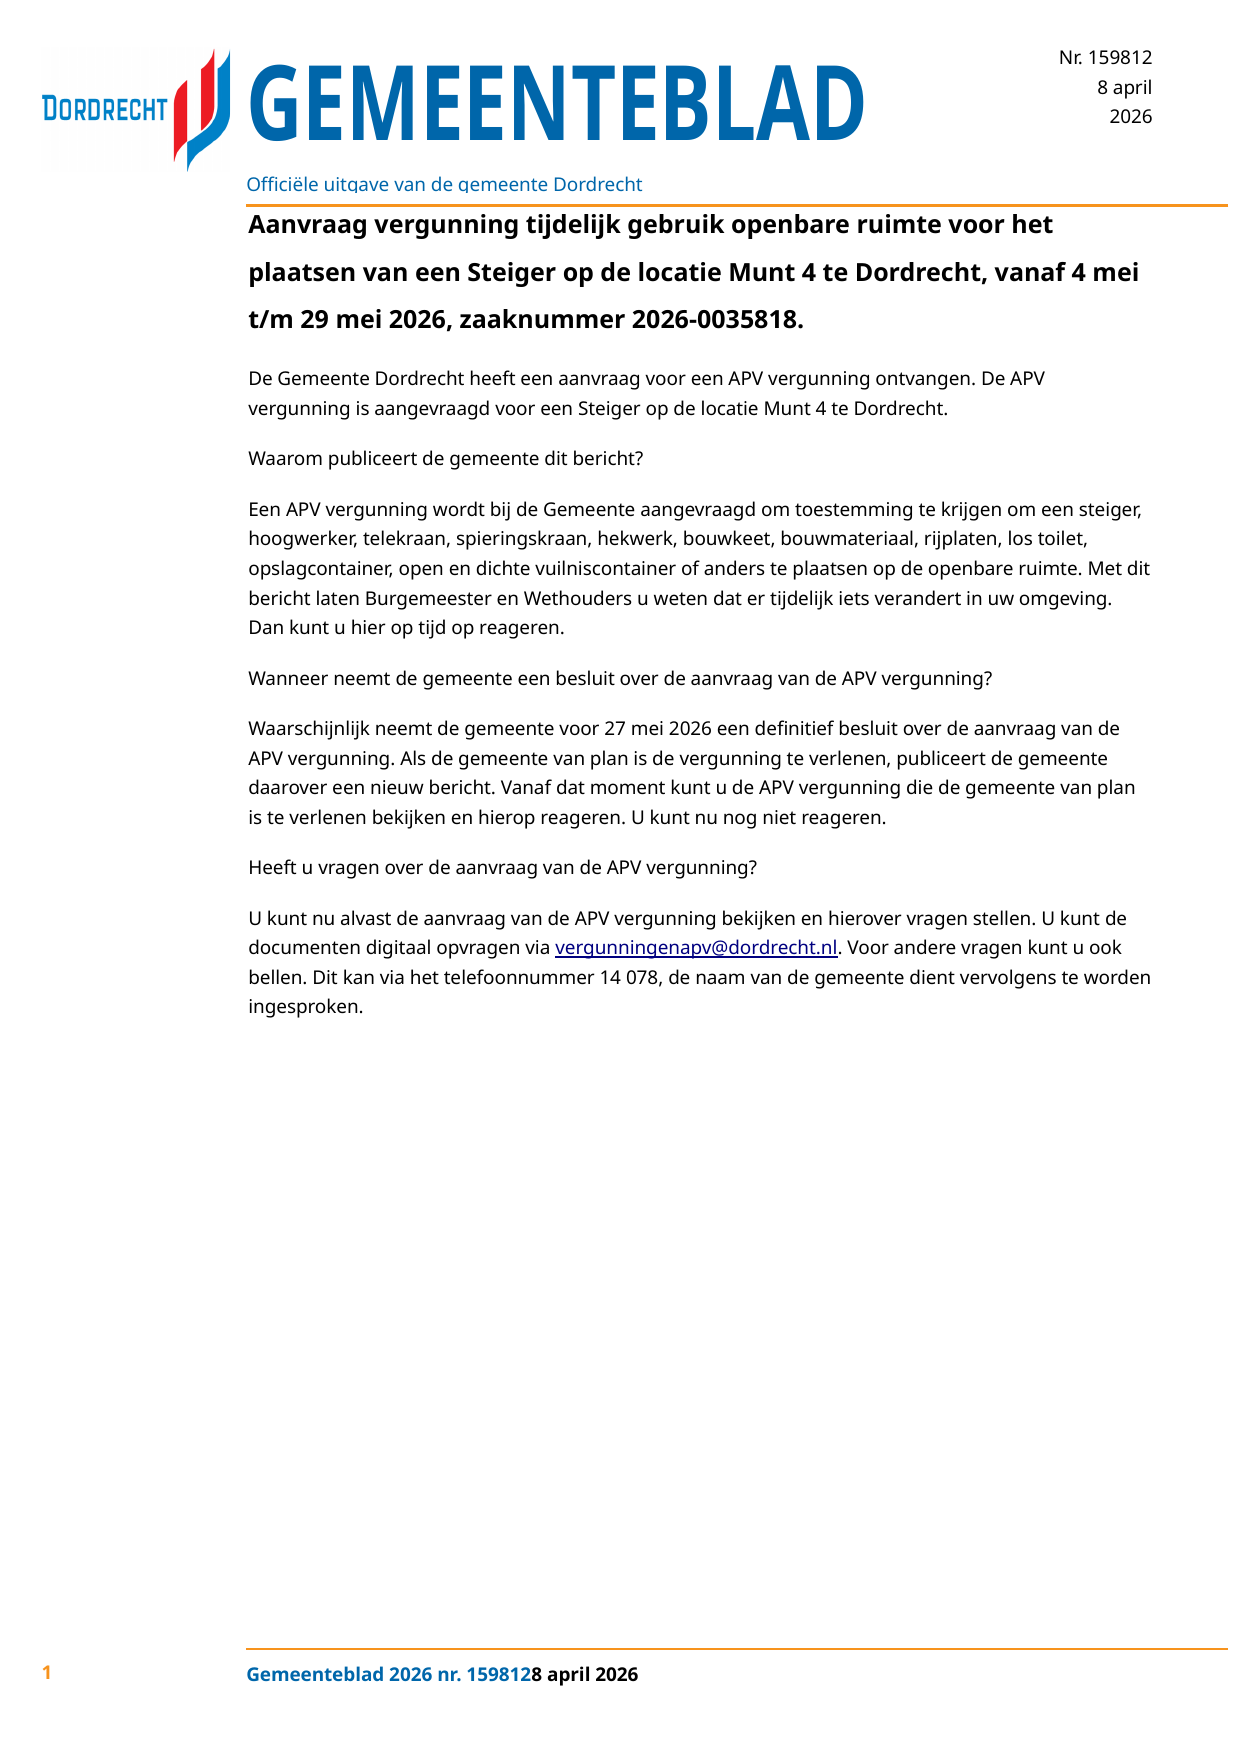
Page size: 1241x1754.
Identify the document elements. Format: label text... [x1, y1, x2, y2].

text Aanvraag vergunning tijdelijk gebruik openbare ruimte voor het plaatsen van een Steiger op de locatie Munt 4 te Dordrecht, vanaf 4 mei t/m 29 mei 2026, zaaknummer 2026-0035818. [248, 207, 1152, 336]
text Waarom publiceert de gemeente dit bericht? [248, 446, 1152, 471]
text Een APV vergunning wordt bij de Gemeente aangevraagd om toestemming te krijgen om een steiger, hoogwerker, telekraan, spieringskraan, hekwerk, bouwkeet, bouwmateriaal, rijplaten, los toilet, opslagcontainer, open en dichte vuilniscontainer of anders te plaatsen op de openbare ruimte. Met dit bericht laten Burgemeester en Wethouders u weten dat er tijdelijk iets verandert in uw omgeving. Dan kunt u hier op tijd op reageren. [248, 496, 1152, 640]
text Wanneer neemt de gemeente een besluit over de aanvraag van de APV vergunning? [248, 665, 1152, 690]
picture [41, 47, 231, 172]
text Waarschijnlijk neemt de gemeente voor 27 mei 2026 een definitief besluit over de aanvraag van de APV vergunning. Als de gemeente van plan is de vergunning te verlenen, publiceert de gemeente daarover een nieuw bericht. Vanaf dat moment kunt u de APV vergunning die de gemeente van plan is te verlenen bekijken en hierop reageren. U kunt nu nog niet reageren. [248, 715, 1152, 829]
text De Gemeente Dordrecht heeft een aanvraag voor een APV vergunning ontvangen. De APV vergunning is aangevraagd voor een Steiger op de locatie Munt 4 te Dordrecht. [248, 366, 1152, 421]
text U kunt nu alvast de aanvraag van de APV vergunning bekijken en hierover vragen stellen. U kunt de documenten digitaal opvragen via vergunningenapv@dordrecht.nl. Voor andere vragen kunt u ook bellen. Dit kan via het telefoonnummer 14 078, de naam van de gemeente dient vervolgens te worden ingesproken. [248, 905, 1152, 1019]
text Heeft u vragen over de aanvraag van de APV vergunning? [248, 854, 1152, 880]
